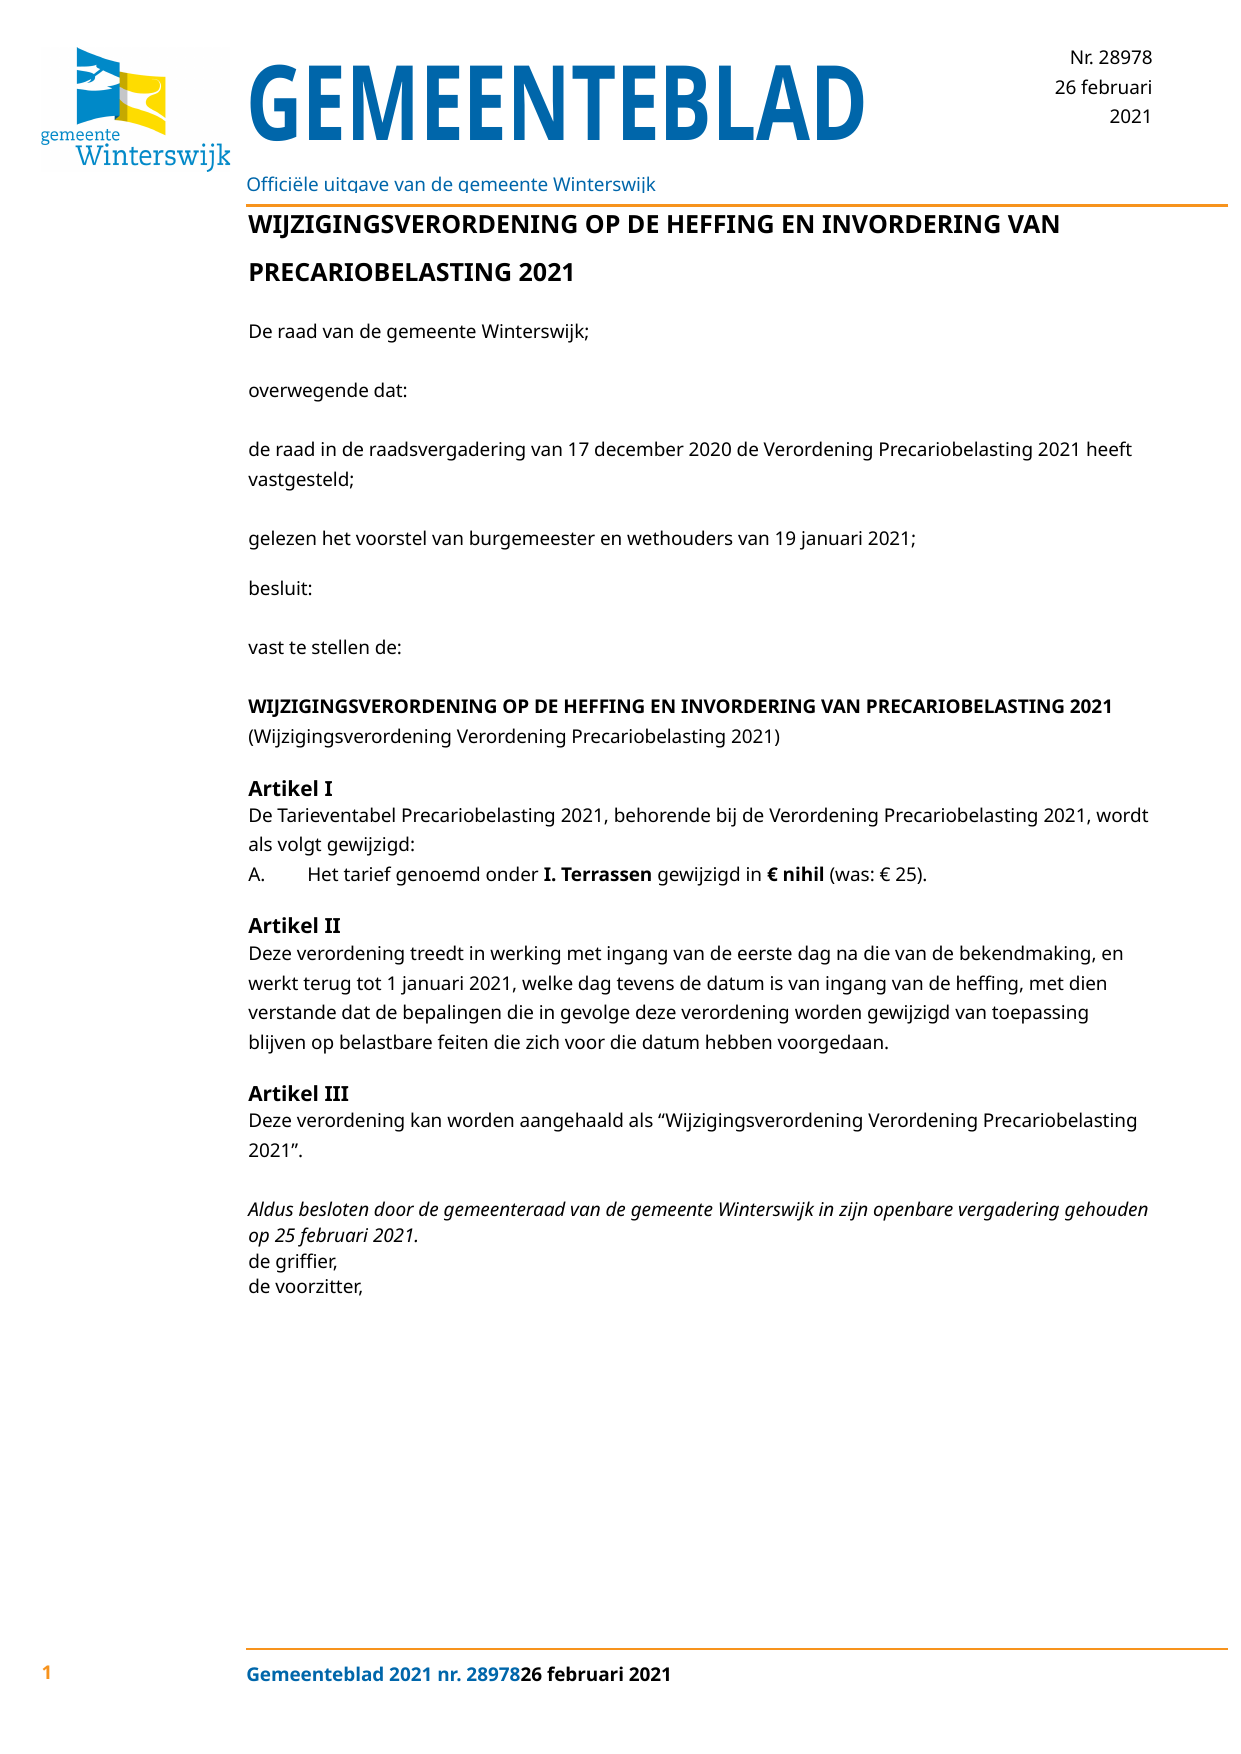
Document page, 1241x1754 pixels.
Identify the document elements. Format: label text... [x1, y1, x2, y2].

text Artikel I [248, 774, 1152, 802]
text de voorzitter, [248, 1274, 1152, 1299]
picture [225, 153, 231, 162]
text overwegende dat: [248, 377, 1152, 403]
text vast te stellen de: [248, 634, 1152, 660]
text Deze verordening kan worden aangehaald als “Wijzigingsverordening Verordening Precariobelasting 2021”. [248, 1108, 1152, 1163]
text Aldus besloten door de gemeenteraad van de gemeente Winterswijk in zijn openbare vergadering gehouden op 25 februari 2021. [248, 1196, 1152, 1248]
text (Wijzigingsverordening Verordening Precariobelasting 2021) [248, 723, 1152, 749]
text De Tarieventabel Precariobelasting 2021, behorende bij de Verordening Precariobelasting 2021, wordt als volgt gewijzigd: [248, 802, 1152, 857]
text besluit: [248, 575, 1152, 601]
text WIJZIGINGSVERORDENING OP DE HEFFING EN INVORDERING VAN PRECARIOBELASTING 2021 [248, 207, 1152, 288]
text gelezen het voorstel van burgemeester en wethouders van 19 januari 2021; [248, 525, 1152, 551]
text De raad van de gemeente Winterswijk; [248, 318, 1152, 344]
text de raad in de raadsvergadering van 17 december 2020 de Verordening Precariobelasting 2021 heeft vastgesteld; [248, 436, 1152, 492]
text Artikel III [248, 1079, 1152, 1108]
list Het tarief genoemd onder I. Terrassen gewijzigd in € nihil (was: € 25). [248, 861, 1152, 887]
text Deze verordening treedt in werking met ingang van de eerste dag na die van de bekendmaking, en werkt terug tot 1 januari 2021, welke dag tevens de datum is van ingang van de heffing, met dien verstande dat de bepalingen die in gevolge deze verordening worden gewijzigd van toepassing blijven op belastbare feiten die zich voor die datum hebben voorgedaan. [248, 940, 1152, 1054]
text WIJZIGINGSVERORDENING OP DE HEFFING EN INVORDERING VAN PRECARIOBELASTING 2021 [248, 694, 1152, 719]
text Artikel II [248, 912, 1152, 940]
picture [41, 47, 231, 172]
text de griffier, [248, 1248, 1152, 1274]
